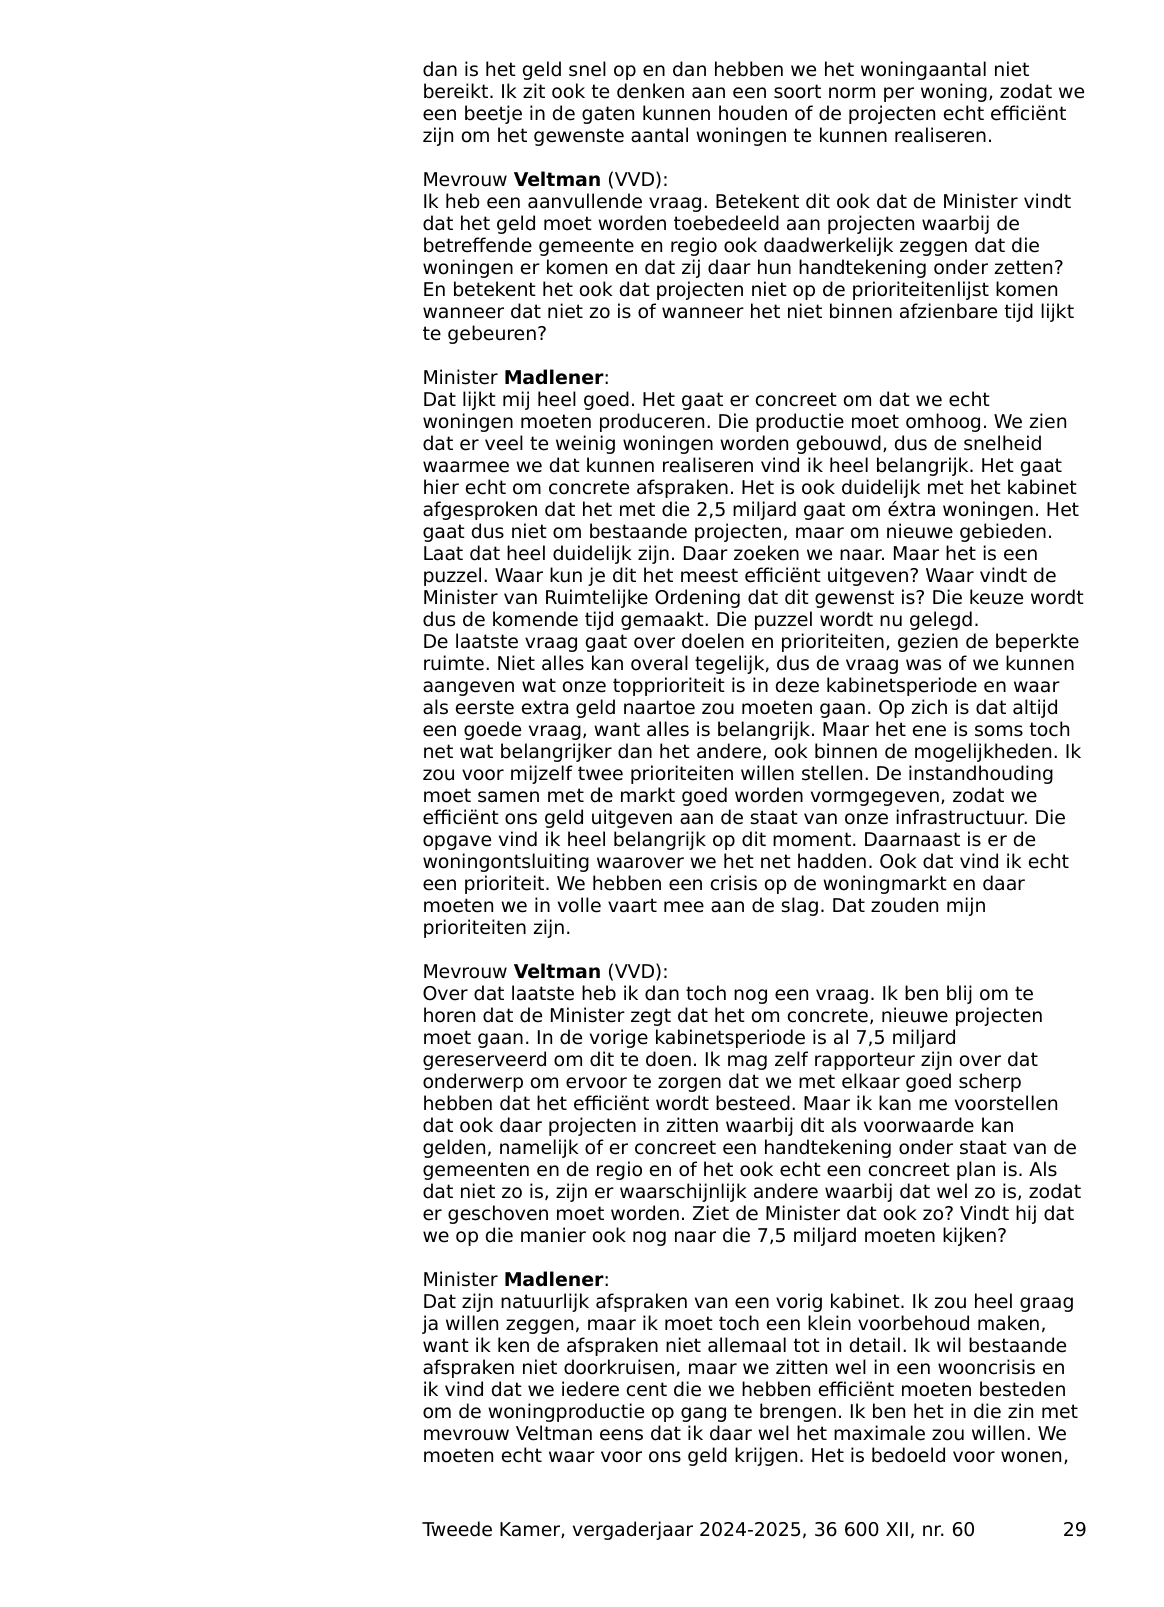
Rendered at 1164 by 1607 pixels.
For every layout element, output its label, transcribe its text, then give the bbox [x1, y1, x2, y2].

text Mevrouw Veltman (VVD): [422, 169, 1087, 191]
text Ik heb een aanvullende vraag. Betekent dit ook dat de Minister vindt dat het geld moet worden toebedeeld aan projecten waarbij de betreffende gemeente en regio ook daadwerkelijk zeggen dat die woningen er komen en dat zij daar hun handtekening onder zetten? En betekent het ook dat projecten niet op de prioriteitenlijst komen wanneer dat niet zo is of wanneer het niet binnen afzienbare tijd lijkt te gebeuren? [422, 191, 1087, 345]
text Mevrouw Veltman (VVD): [422, 961, 1087, 983]
text Dat lijkt mij heel goed. Het gaat er concreet om dat we echt woningen moeten produceren. Die productie moet omhoog. We zien dat er veel te weinig woningen worden gebouwd, dus de snelheid waarmee we dat kunnen realiseren vind ik heel belangrijk. Het gaat hier echt om concrete afspraken. Het is ook duidelijk met het kabinet afgesproken dat het met die 2,5 miljard gaat om éxtra woningen. Het gaat dus niet om bestaande projecten, maar om nieuwe gebieden. Laat dat heel duidelijk zijn. Daar zoeken we naar. Maar het is een puzzel. Waar kun je dit het meest efficiënt uitgeven? Waar vindt de Minister van Ruimtelijke Ordening dat dit gewenst is? Die keuze wordt dus de komende tijd gemaakt. Die puzzel wordt nu gelegd. [422, 389, 1087, 631]
text Minister Madlener: [422, 1269, 1087, 1291]
text Over dat laatste heb ik dan toch nog een vraag. Ik ben blij om te horen dat de Minister zegt dat het om concrete, nieuwe projecten moet gaan. In de vorige kabinetsperiode is al 7,5 miljard gereserveerd om dit te doen. Ik mag zelf rapporteur zijn over dat onderwerp om ervoor te zorgen dat we met elkaar goed scherp hebben dat het efficiënt wordt besteed. Maar ik kan me voorstellen dat ook daar projecten in zitten waarbij dit als voorwaarde kan gelden, namelijk of er concreet een handtekening onder staat van de gemeenten en de regio en of het ook echt een concreet plan is. Als dat niet zo is, zijn er waarschijnlijk andere waarbij dat wel zo is, zodat er geschoven moet worden. Ziet de Minister dat ook zo? Vindt hij dat we op die manier ook nog naar die 7,5 miljard moeten kijken? [422, 983, 1087, 1247]
text De laatste vraag gaat over doelen en prioriteiten, gezien de beperkte ruimte. Niet alles kan overal tegelijk, dus de vraag was of we kunnen aangeven wat onze topprioriteit is in deze kabinetsperiode en waar als eerste extra geld naartoe zou moeten gaan. Op zich is dat altijd een goede vraag, want alles is belangrijk. Maar het ene is soms toch net wat belangrijker dan het andere, ook binnen de mogelijkheden. Ik zou voor mijzelf twee prioriteiten willen stellen. De instandhouding moet samen met de markt goed worden vormgegeven, zodat we efficiënt ons geld uitgeven aan de staat van onze infrastructuur. Die opgave vind ik heel belangrijk op dit moment. Daarnaast is er de woningontsluiting waarover we het net hadden. Ook dat vind ik echt een prioriteit. We hebben een crisis op de woningmarkt en daar moeten we in volle vaart mee aan de slag. Dat zouden mijn prioriteiten zijn. [422, 631, 1087, 939]
text Minister Madlener: [422, 367, 1087, 389]
text dan is het geld snel op en dan hebben we het woningaantal niet bereikt. Ik zit ook te denken aan een soort norm per woning, zodat we een beetje in de gaten kunnen houden of de projecten echt efficiënt zijn om het gewenste aantal woningen te kunnen realiseren. [422, 59, 1087, 147]
text Dat zijn natuurlijk afspraken van een vorig kabinet. Ik zou heel graag ja willen zeggen, maar ik moet toch een klein voorbehoud maken, want ik ken de afspraken niet allemaal tot in detail. Ik wil bestaande afspraken niet doorkruisen, maar we zitten wel in een wooncrisis en ik vind dat we iedere cent die we hebben efficiënt moeten besteden om de woningproductie op gang te brengen. Ik ben het in die zin met mevrouw Veltman eens dat ik daar wel het maximale zou willen. We moeten echt waar voor ons geld krijgen. Het is bedoeld voor wonen, [422, 1291, 1087, 1467]
